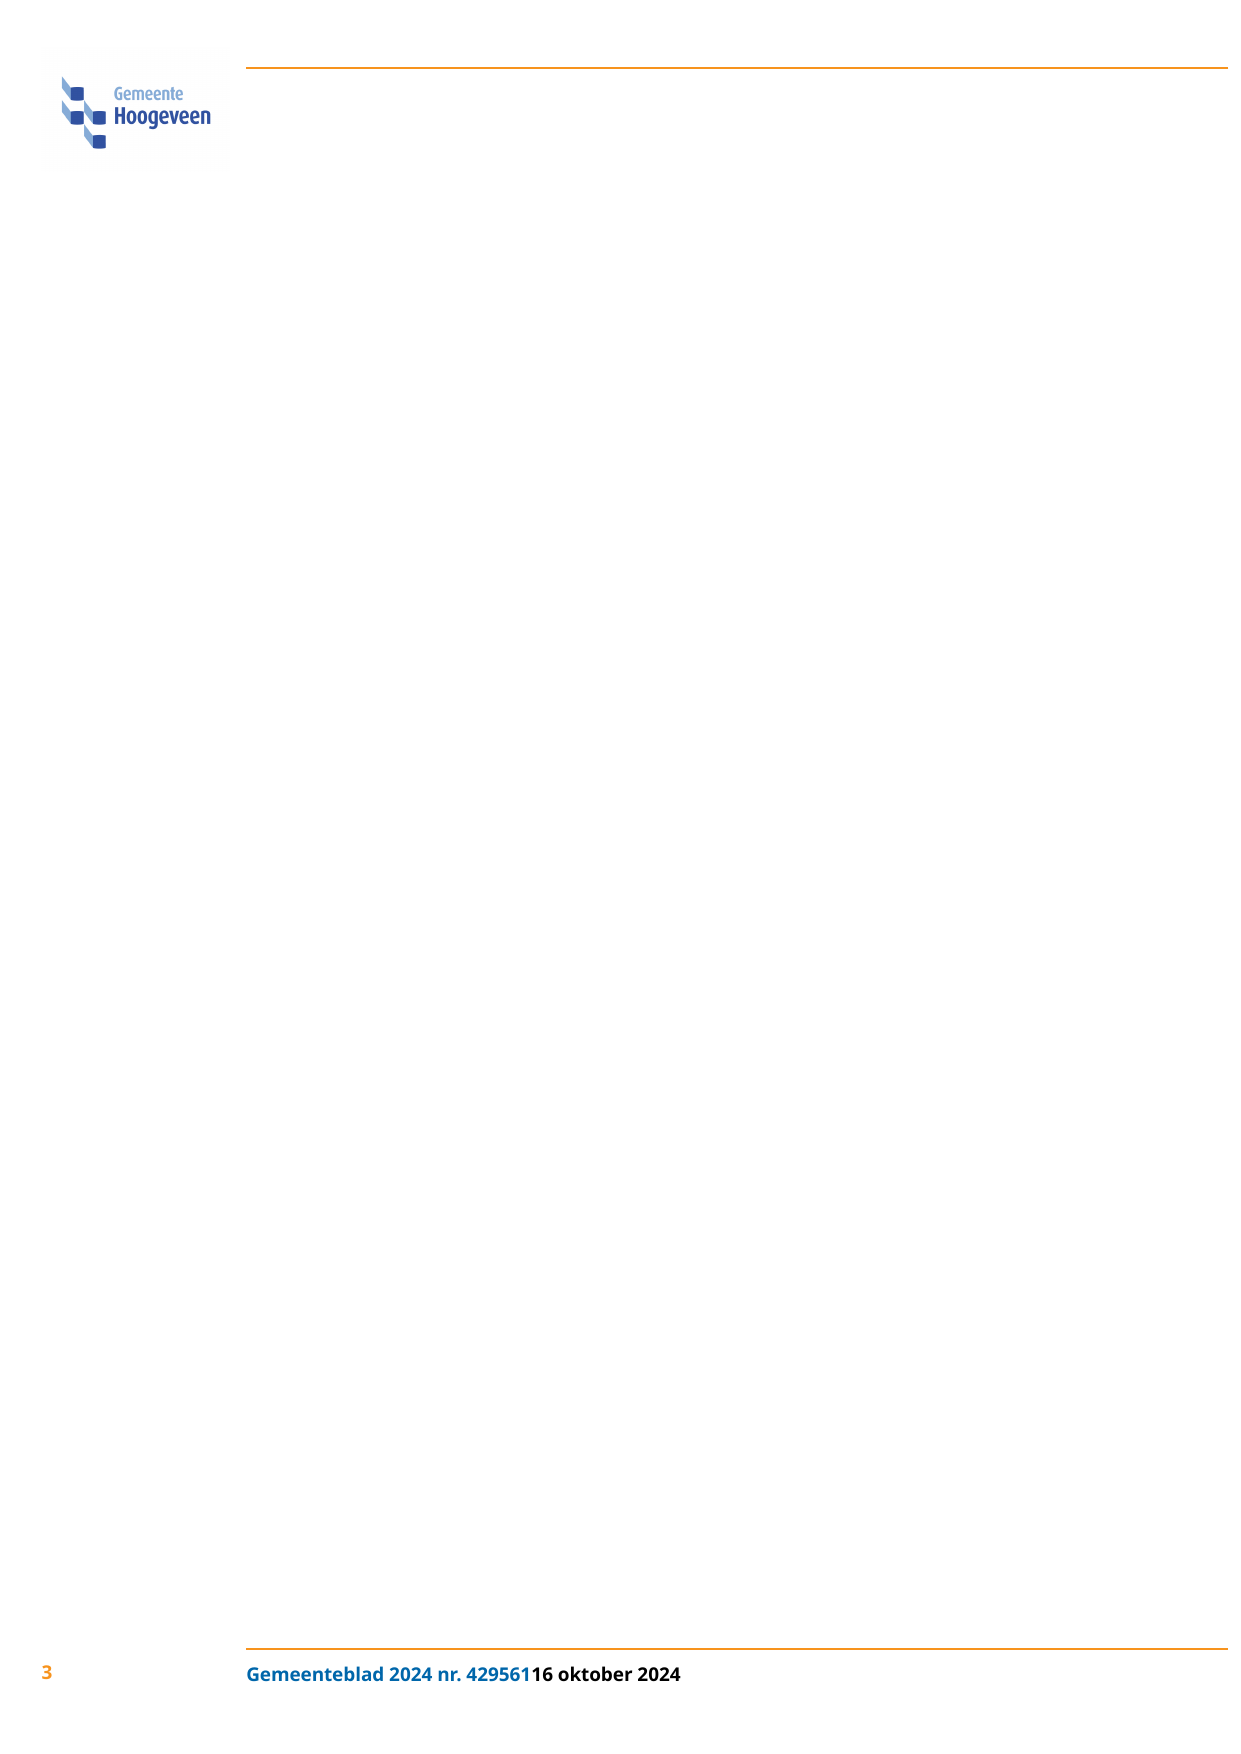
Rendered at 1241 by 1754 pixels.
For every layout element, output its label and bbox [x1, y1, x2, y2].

picture [41, 47, 231, 172]
